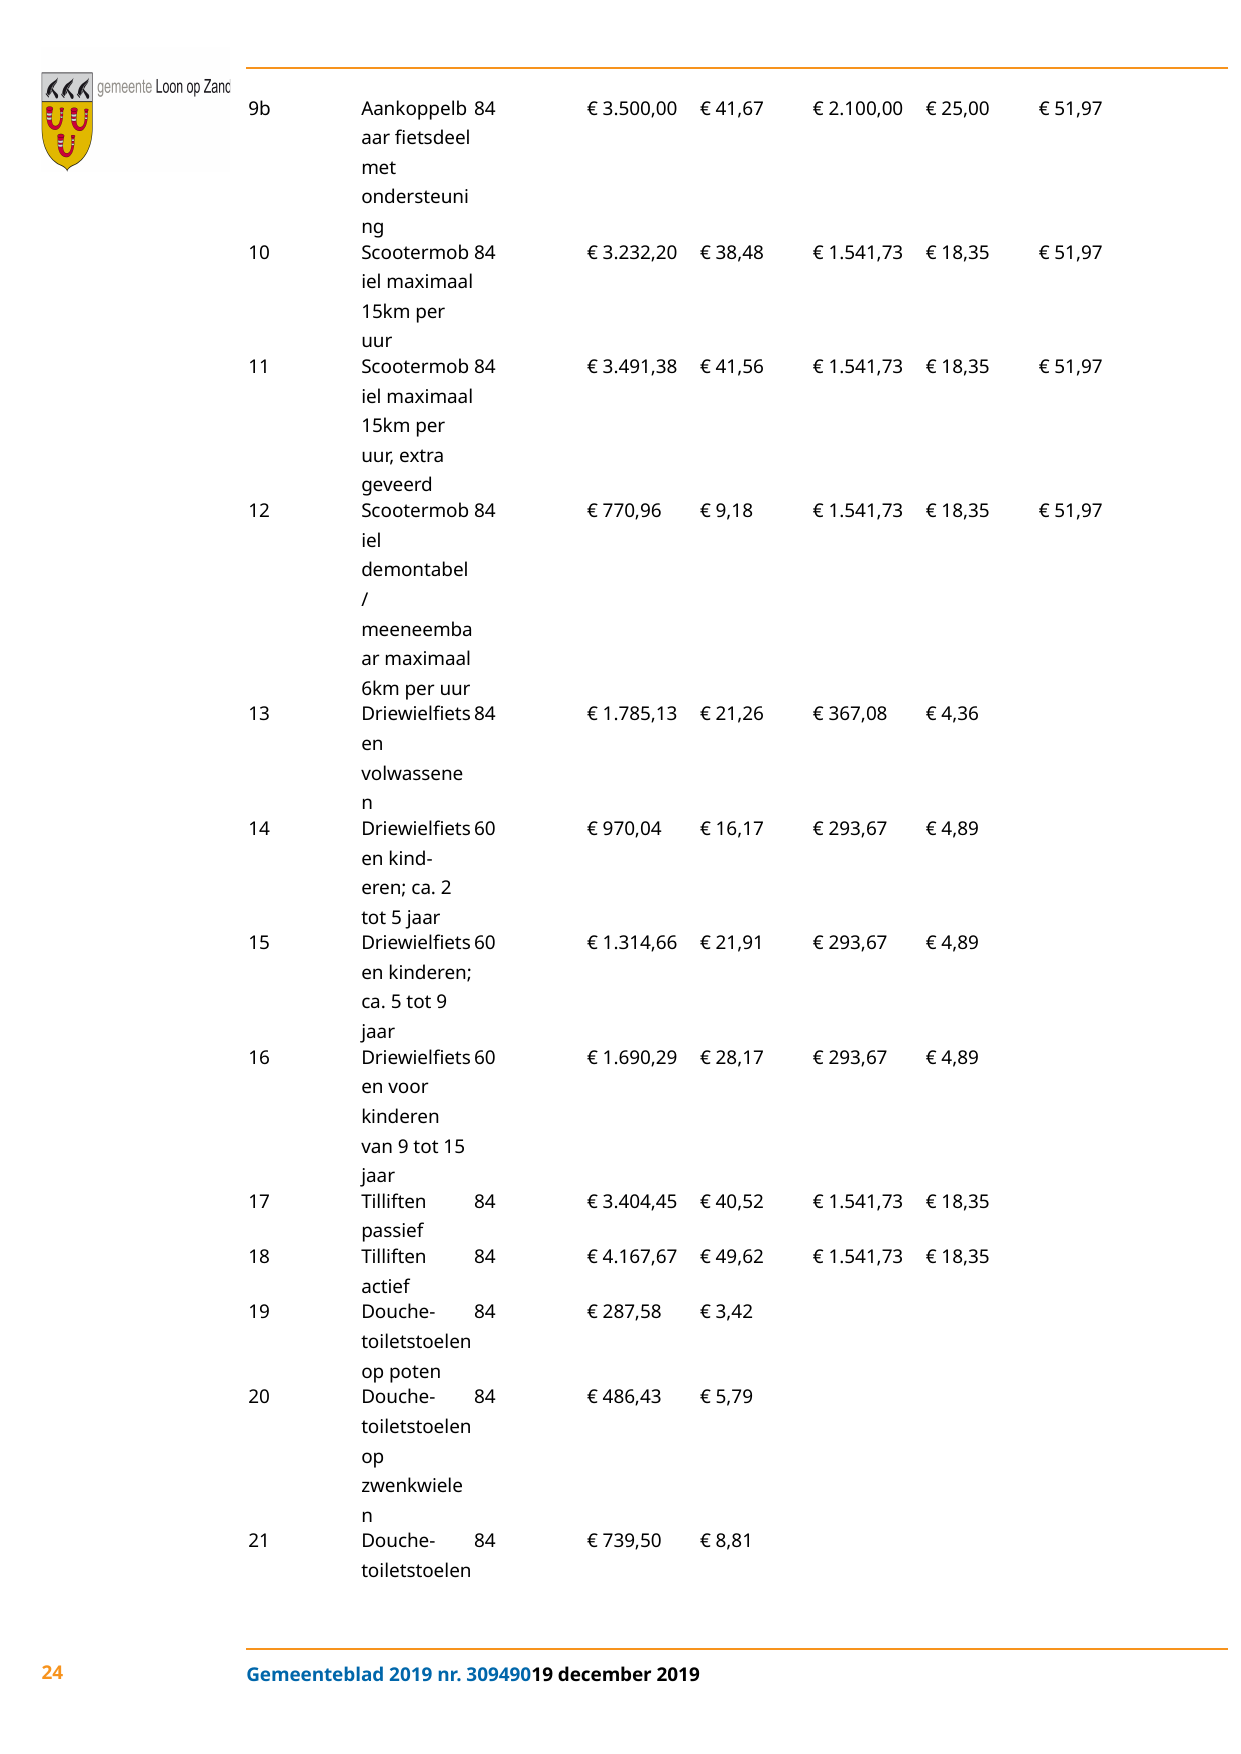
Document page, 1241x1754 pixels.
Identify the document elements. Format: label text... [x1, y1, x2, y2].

table_cell 60 [474, 815, 587, 929]
table_cell [1039, 1299, 1152, 1384]
table_cell Scootermobiel demontabel / meeneembaar maximaal 6km per uur [361, 498, 474, 701]
table_cell 84 [474, 498, 587, 701]
table_cell 84 [474, 1528, 587, 1583]
table_cell 16 [248, 1044, 361, 1188]
table_cell 84 [474, 1384, 587, 1528]
table_cell € 287,58 [587, 1299, 700, 1384]
table_cell 10 [248, 239, 361, 353]
table_cell € 3.491,38 [587, 353, 700, 497]
table_cell Scootermobiel maximaal 15km per uur [361, 239, 474, 353]
table_cell 12 [248, 498, 361, 701]
table_cell 84 [474, 1244, 587, 1299]
table_cell € 3,42 [700, 1299, 813, 1384]
table_cell Tilliften passief [361, 1188, 474, 1243]
table_cell [813, 1528, 926, 1583]
table_cell € 18,35 [926, 353, 1038, 497]
table_cell € 739,50 [587, 1528, 700, 1583]
table_cell € 41,67 [700, 95, 813, 239]
table_cell 84 [474, 1188, 587, 1243]
table_cell € 16,17 [700, 815, 813, 929]
table_cell Driewielfietsen kind-eren; ca. 2 tot 5 jaar [361, 815, 474, 929]
table_cell € 4,36 [926, 701, 1038, 815]
table_cell € 4,89 [926, 1044, 1038, 1188]
table_cell € 21,26 [700, 701, 813, 815]
table_cell 84 [474, 95, 587, 239]
table_cell € 41,56 [700, 353, 813, 497]
table_cell € 51,97 [1039, 95, 1152, 239]
table_cell 84 [474, 1299, 587, 1384]
table_cell € 1.690,29 [587, 1044, 700, 1188]
table_cell [1039, 1244, 1152, 1299]
table_cell € 9,18 [700, 498, 813, 701]
table_cell 19 [248, 1299, 361, 1384]
table_cell 13 [248, 701, 361, 815]
table_cell 60 [474, 930, 587, 1044]
table_cell € 18,35 [926, 498, 1038, 701]
table_cell 84 [474, 353, 587, 497]
table_cell 18 [248, 1244, 361, 1299]
table_cell € 28,17 [700, 1044, 813, 1188]
table_cell € 4,89 [926, 930, 1038, 1044]
table_cell € 3.500,00 [587, 95, 700, 239]
table_cell 60 [474, 1044, 587, 1188]
table_cell Douche- toiletstoelen [361, 1528, 474, 1583]
table_cell € 51,97 [1039, 353, 1152, 497]
table_cell [1039, 815, 1152, 929]
table_cell € 25,00 [926, 95, 1038, 239]
table_cell € 51,97 [1039, 498, 1152, 701]
table_cell 21 [248, 1528, 361, 1583]
table_cell Douche- toiletstoelen op zwenkwielen [361, 1384, 474, 1528]
picture [41, 47, 231, 172]
table_cell € 3.232,20 [587, 239, 700, 353]
table_cell € 770,96 [587, 498, 700, 701]
table_cell € 293,67 [813, 815, 926, 929]
table_cell € 1.541,73 [813, 239, 926, 353]
table_cell € 5,79 [700, 1384, 813, 1528]
table_cell [1039, 1044, 1152, 1188]
table_cell € 486,43 [587, 1384, 700, 1528]
table_cell € 4.167,67 [587, 1244, 700, 1299]
table_cell 20 [248, 1384, 361, 1528]
table_cell 9b [248, 95, 361, 239]
table_cell Aankoppelbaar fietsdeel met ondersteuning [361, 95, 474, 239]
table_cell € 1.314,66 [587, 930, 700, 1044]
table_cell [1039, 1188, 1152, 1243]
table_cell Tilliften actief [361, 1244, 474, 1299]
table_cell € 38,48 [700, 239, 813, 353]
table_cell [813, 1299, 926, 1384]
table_cell 15 [248, 930, 361, 1044]
table_cell 84 [474, 239, 587, 353]
table_cell [1039, 1528, 1152, 1583]
table_cell € 21,91 [700, 930, 813, 1044]
table_cell € 1.541,73 [813, 498, 926, 701]
table_cell € 293,67 [813, 930, 926, 1044]
table_cell € 4,89 [926, 815, 1038, 929]
table_cell Scootermobiel maximaal 15km per uur, extra geveerd [361, 353, 474, 497]
table_cell [1039, 930, 1152, 1044]
table_cell € 367,08 [813, 701, 926, 815]
table_cell Driewielfietsen voor kinderen van 9 tot 15 jaar [361, 1044, 474, 1188]
table_cell Douche- toiletstoelen op poten [361, 1299, 474, 1384]
table_cell [926, 1299, 1038, 1384]
table_cell € 1.541,73 [813, 1188, 926, 1243]
table_cell 84 [474, 701, 587, 815]
table_cell € 293,67 [813, 1044, 926, 1188]
table_cell 17 [248, 1188, 361, 1243]
table_cell € 1.541,73 [813, 353, 926, 497]
table_cell Driewielfietsen volwassenen [361, 701, 474, 815]
table_cell [926, 1384, 1038, 1528]
table_cell Driewielfietsen kinderen; ca. 5 tot 9 jaar [361, 930, 474, 1044]
table_cell [813, 1384, 926, 1528]
table_cell € 49,62 [700, 1244, 813, 1299]
table_cell € 18,35 [926, 1188, 1038, 1243]
table_cell € 1.785,13 [587, 701, 700, 815]
table_cell € 970,04 [587, 815, 700, 929]
table_cell € 1.541,73 [813, 1244, 926, 1299]
table_cell € 40,52 [700, 1188, 813, 1243]
table_cell € 3.404,45 [587, 1188, 700, 1243]
table_cell 14 [248, 815, 361, 929]
table_cell € 18,35 [926, 1244, 1038, 1299]
table_cell 11 [248, 353, 361, 497]
table_cell € 18,35 [926, 239, 1038, 353]
table_cell [926, 1528, 1038, 1583]
table_cell [1039, 1384, 1152, 1528]
table_cell [1039, 701, 1152, 815]
table_cell € 2.100,00 [813, 95, 926, 239]
table_cell € 8,81 [700, 1528, 813, 1583]
table_cell € 51,97 [1039, 239, 1152, 353]
